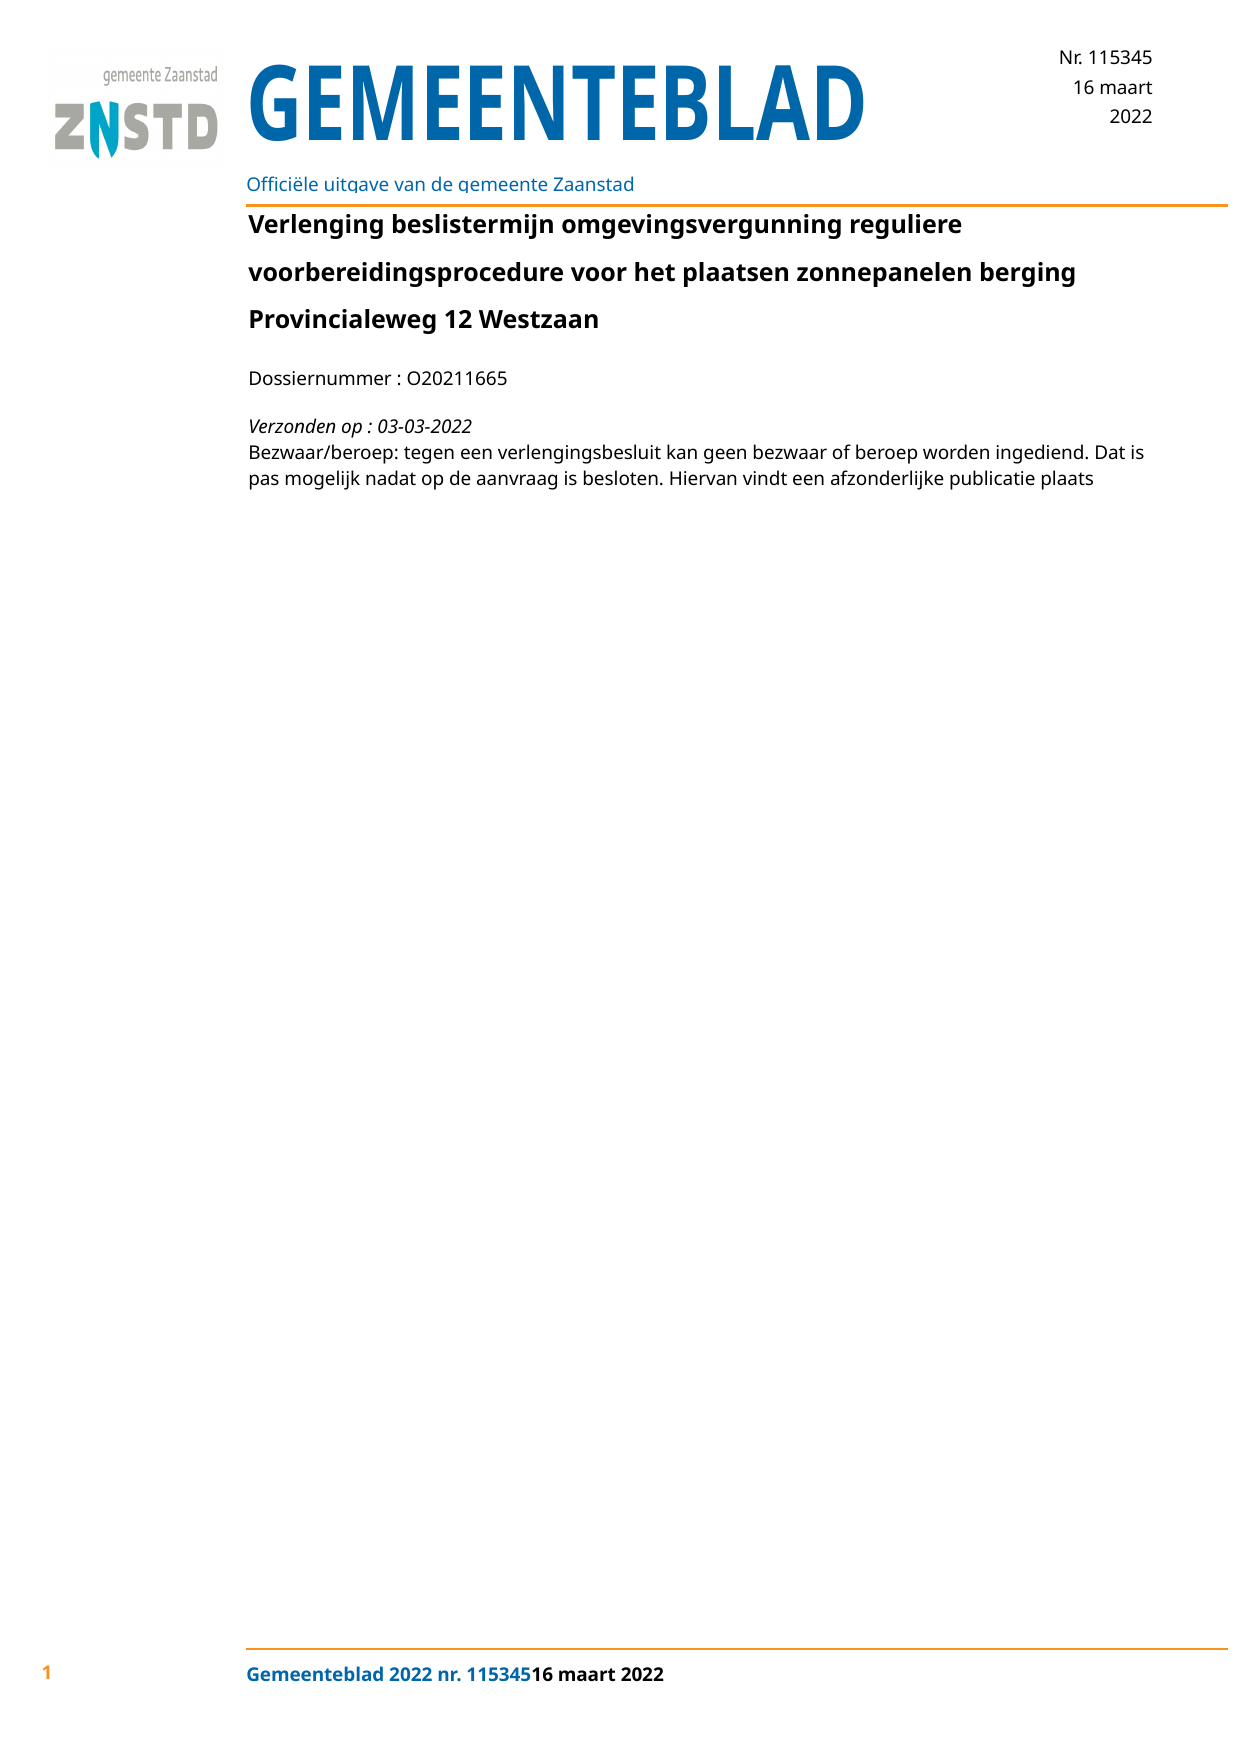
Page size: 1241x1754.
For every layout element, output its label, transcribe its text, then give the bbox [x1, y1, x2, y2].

text Dossiernummer : O20211665 [248, 366, 1152, 391]
text Bezwaar/beroep: tegen een verlengingsbesluit kan geen bezwaar of beroep worden ingediend. Dat is pas mogelijk nadat op de aanvraag is besloten. Hiervan vindt een afzonderlijke publicatie plaats [248, 439, 1152, 491]
picture [41, 47, 231, 172]
text Verzonden op : 03-03-2022 [248, 413, 1152, 439]
text Verlenging beslistermijn omgevingsvergunning reguliere voorbereidingsprocedure voor het plaatsen zonnepanelen berging Provincialeweg 12 Westzaan [248, 207, 1152, 336]
